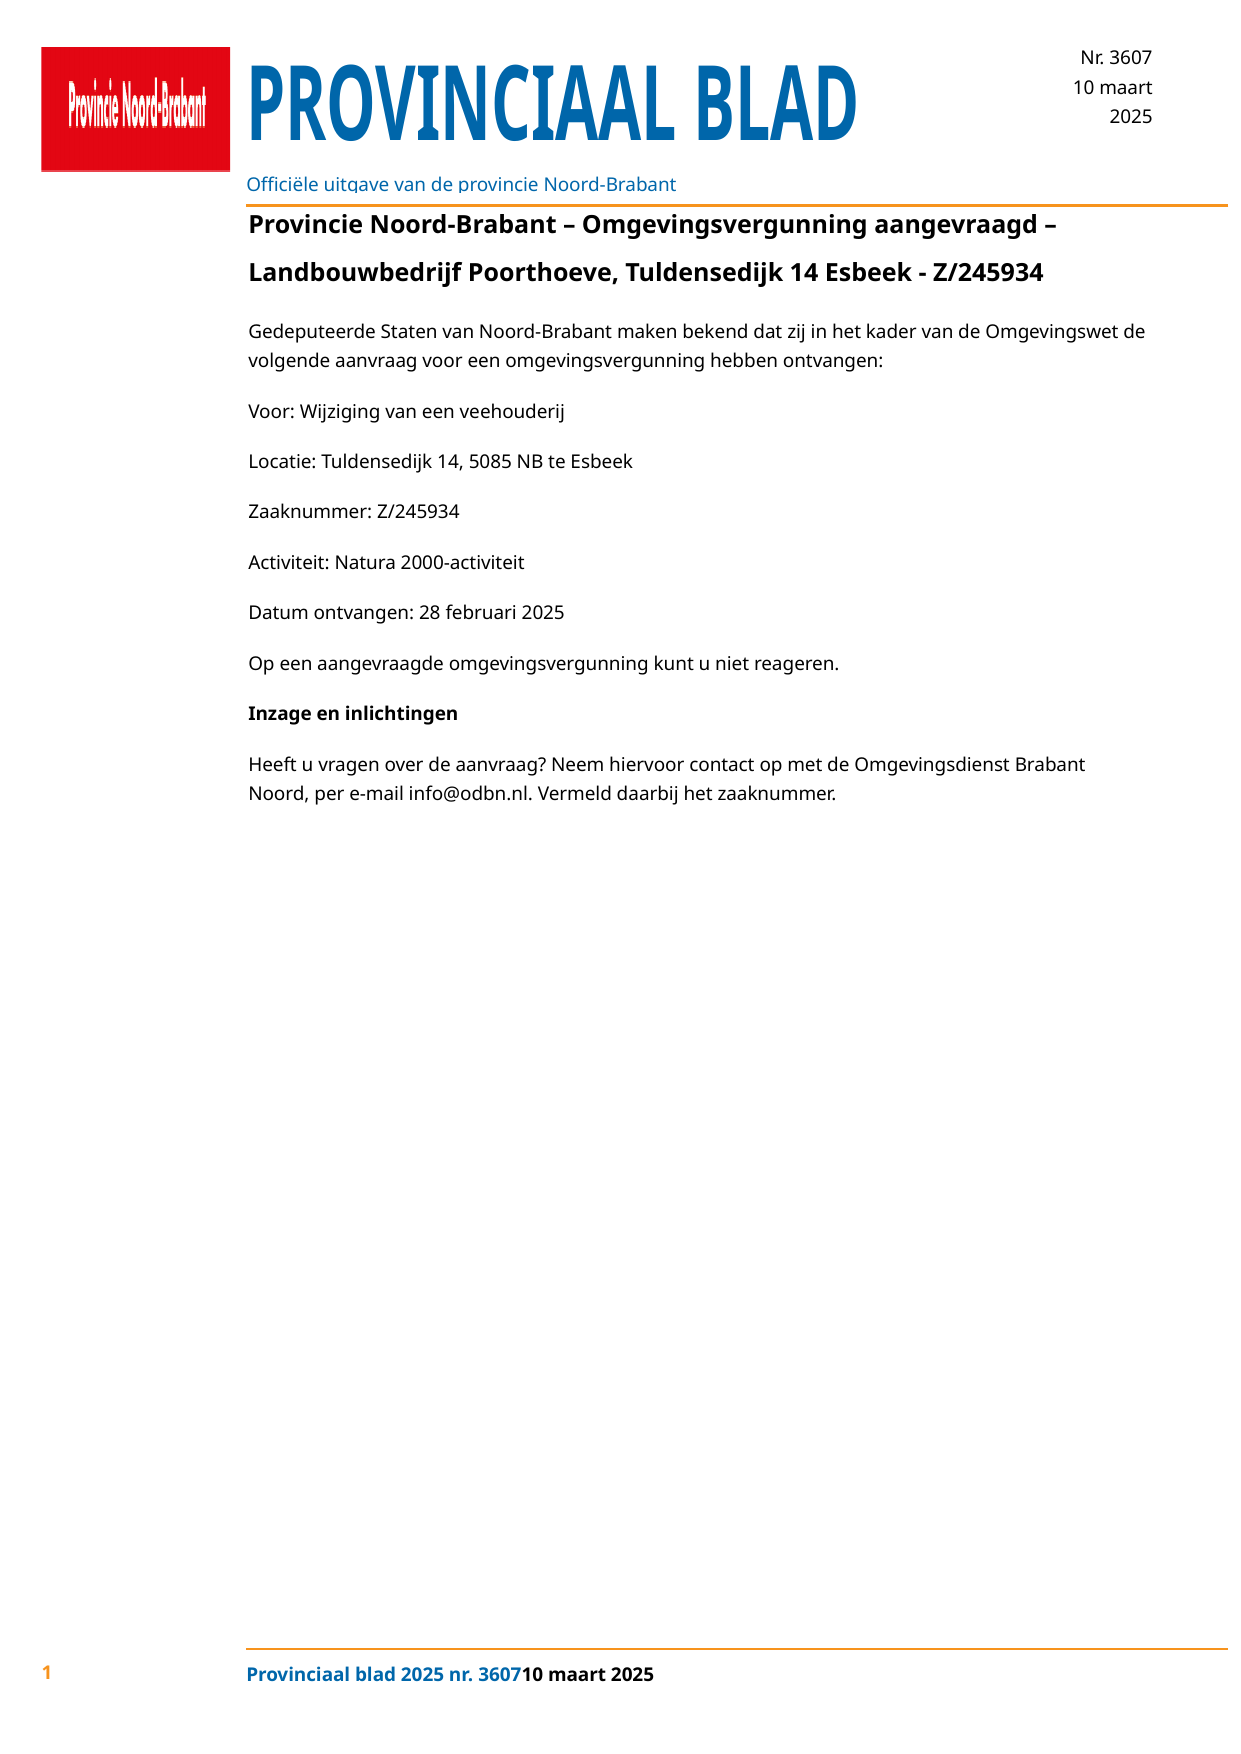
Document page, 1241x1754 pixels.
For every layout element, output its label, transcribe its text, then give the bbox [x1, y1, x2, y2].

text Datum ontvangen: 28 februari 2025 [248, 599, 1152, 625]
text Heeft u vragen over de aanvraag? Neem hiervoor contact op met de Omgevingsdienst Brabant Noord, per e-mail info@odbn.nl. Vermeld daarbij het zaaknummer. [248, 751, 1152, 806]
text Inzage en inlichtingen [248, 700, 1152, 726]
text Voor: Wijziging van een veehouderij [248, 398, 1152, 424]
text Op een aangevraagde omgevingsvergunning kunt u niet reageren. [248, 650, 1152, 676]
picture [41, 47, 231, 172]
text Locatie: Tuldensedijk 14, 5085 NB te Esbeek [248, 448, 1152, 474]
text Zaaknummer: Z/245934 [248, 499, 1152, 524]
text Provincie Noord-Brabant – Omgevingsvergunning aangevraagd – Landbouwbedrijf Poorthoeve, Tuldensedijk 14 Esbeek - Z/245934 [248, 207, 1152, 288]
text Activiteit: Natura 2000-activiteit [248, 549, 1152, 575]
text Gedeputeerde Staten van Noord-Brabant maken bekend dat zij in het kader van de Omgevingswet de volgende aanvraag voor een omgevingsvergunning hebben ontvangen: [248, 318, 1152, 373]
